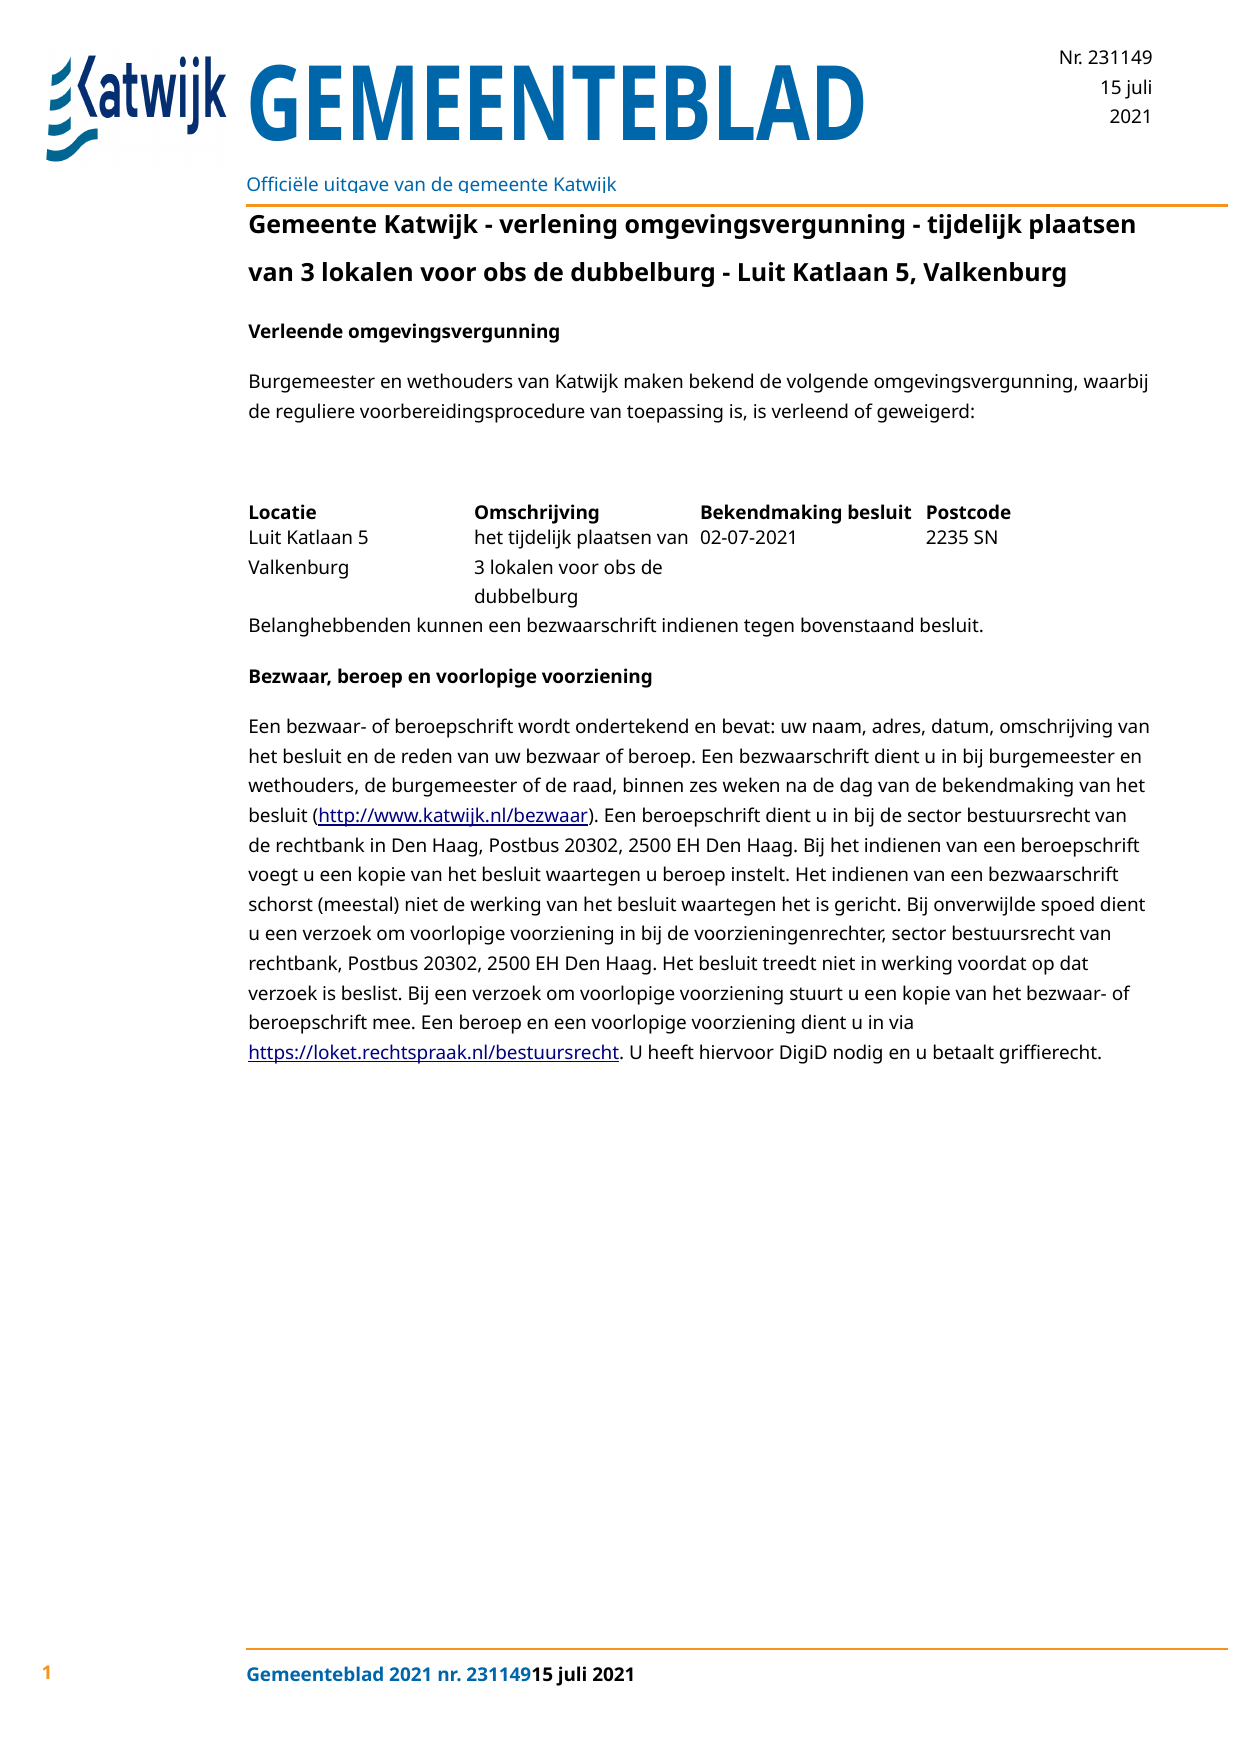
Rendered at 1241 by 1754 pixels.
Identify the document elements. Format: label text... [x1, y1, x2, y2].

table_cell Luit Katlaan 5 Valkenburg [248, 525, 474, 609]
table_header Locatie [248, 499, 474, 524]
text Een bezwaar- of beroepschrift wordt ondertekend en bevat: uw naam, adres, datum, omschrijving van het besluit en de reden van uw bezwaar of beroep. Een bezwaarschrift dient u in bij burgemeester en wethouders, de burgemeester of de raad, binnen zes weken na de dag van de bekendmaking van het besluit (http://www.katwijk.nl/bezwaar). Een beroepschrift dient u in bij de sector bestuursrecht van de rechtbank in Den Haag, Postbus 20302, 2500 EH Den Haag. Bij het indienen van een beroepschrift voegt u een kopie van het besluit waartegen u beroep instelt. Het indienen van een bezwaarschrift schorst (meestal) niet de werking van het besluit waartegen het is gericht. Bij onverwijlde spoed dient u een verzoek om voorlopige voorziening in bij de voorzieningenrechter, sector bestuursrecht van rechtbank, Postbus 20302, 2500 EH Den Haag. Het besluit treedt niet in werking voordat op dat verzoek is beslist. Bij een verzoek om voorlopige voorziening stuurt u een kopie van het bezwaar- of beroepschrift mee. Een beroep en een voorlopige voorziening dient u in via https://loket.rechtspraak.nl/bestuursrecht. U heeft hiervoor DigiD nodig en u betaalt griffierecht. [248, 713, 1152, 1065]
table_cell 02-07-2021 [700, 525, 926, 609]
picture [41, 47, 231, 172]
text Gemeente Katwijk - verlening omgevingsvergunning - tijdelijk plaatsen van 3 lokalen voor obs de dubbelburg - Luit Katlaan 5, Valkenburg [248, 207, 1152, 288]
text Burgemeester en wethouders van Katwijk maken bekend de volgende omgevingsvergunning, waarbij de reguliere voorbereidingsprocedure van toepassing is, is verleend of geweigerd: [248, 368, 1152, 424]
table_cell het tijdelijk plaatsen van 3 lokalen voor obs de dubbelburg [474, 525, 700, 609]
text Belanghebbenden kunnen een bezwaarschrift indienen tegen bovenstaand besluit. [248, 613, 1152, 638]
text Verleende omgevingsvergunning [248, 318, 1152, 344]
table_header Omschrijving [474, 499, 700, 524]
table_header Bekendmaking besluit [700, 499, 926, 524]
text Bezwaar, beroep en voorlopige voorziening [248, 663, 1152, 689]
table_header Postcode [926, 499, 1152, 524]
table_cell 2235 SN [926, 525, 1152, 609]
